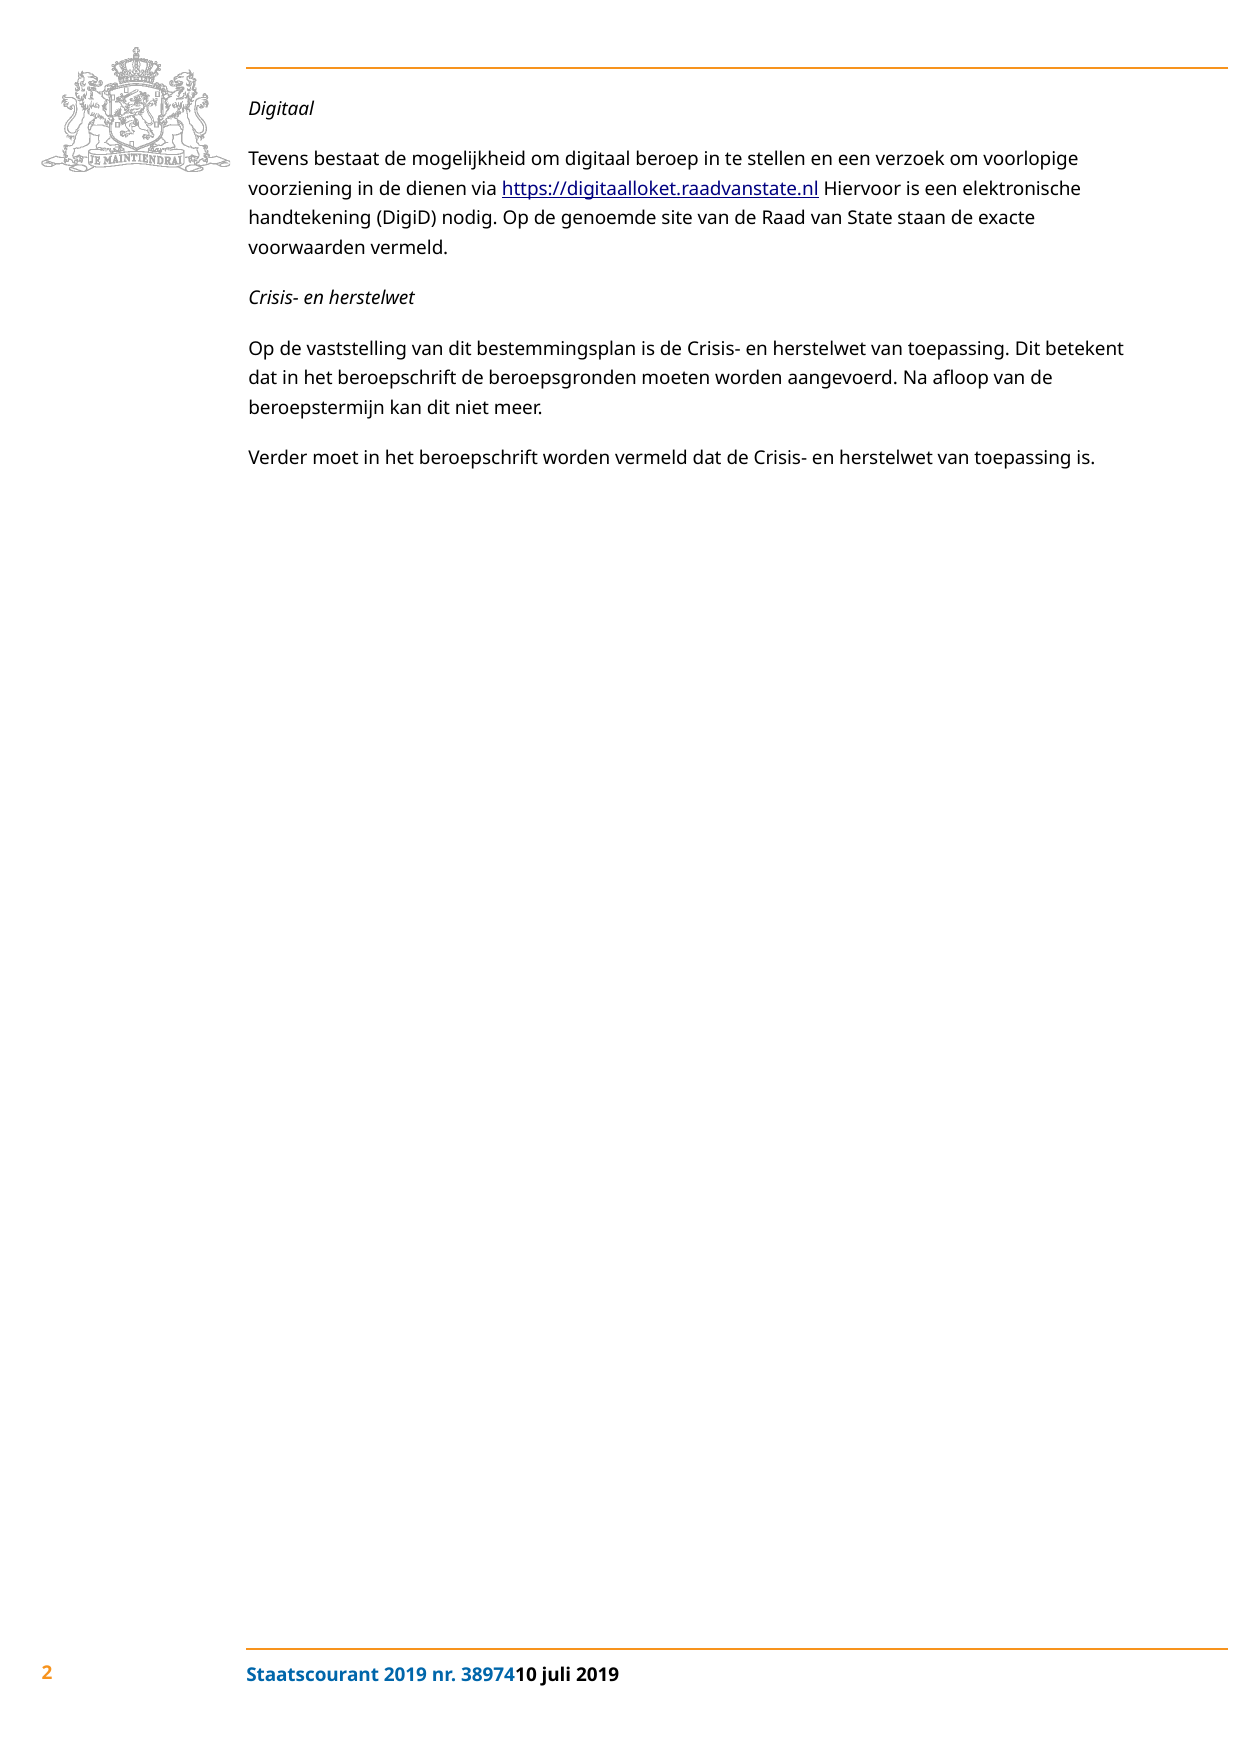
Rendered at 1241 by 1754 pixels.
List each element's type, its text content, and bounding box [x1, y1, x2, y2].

text Digitaal [248, 95, 1152, 121]
text Tevens bestaat de mogelijkheid om digitaal beroep in te stellen en een verzoek om voorlopige voorziening in de dienen via https://digitaalloket.raadvanstate.nl Hiervoor is een elektronische handtekening (DigiD) nodig. Op de genoemde site van de Raad van State staan de exacte voorwaarden vermeld. [248, 145, 1152, 260]
picture [41, 47, 231, 172]
text Crisis- en herstelwet [248, 284, 1152, 310]
text Op de vaststelling van dit bestemmingsplan is de Crisis- en herstelwet van toepassing. Dit betekent dat in het beroepschrift de beroepsgronden moeten worden aangevoerd. Na afloop van de beroepstermijn kan dit niet meer. [248, 335, 1152, 420]
text Verder moet in het beroepschrift worden vermeld dat de Crisis- en herstelwet van toepassing is. [248, 444, 1152, 470]
